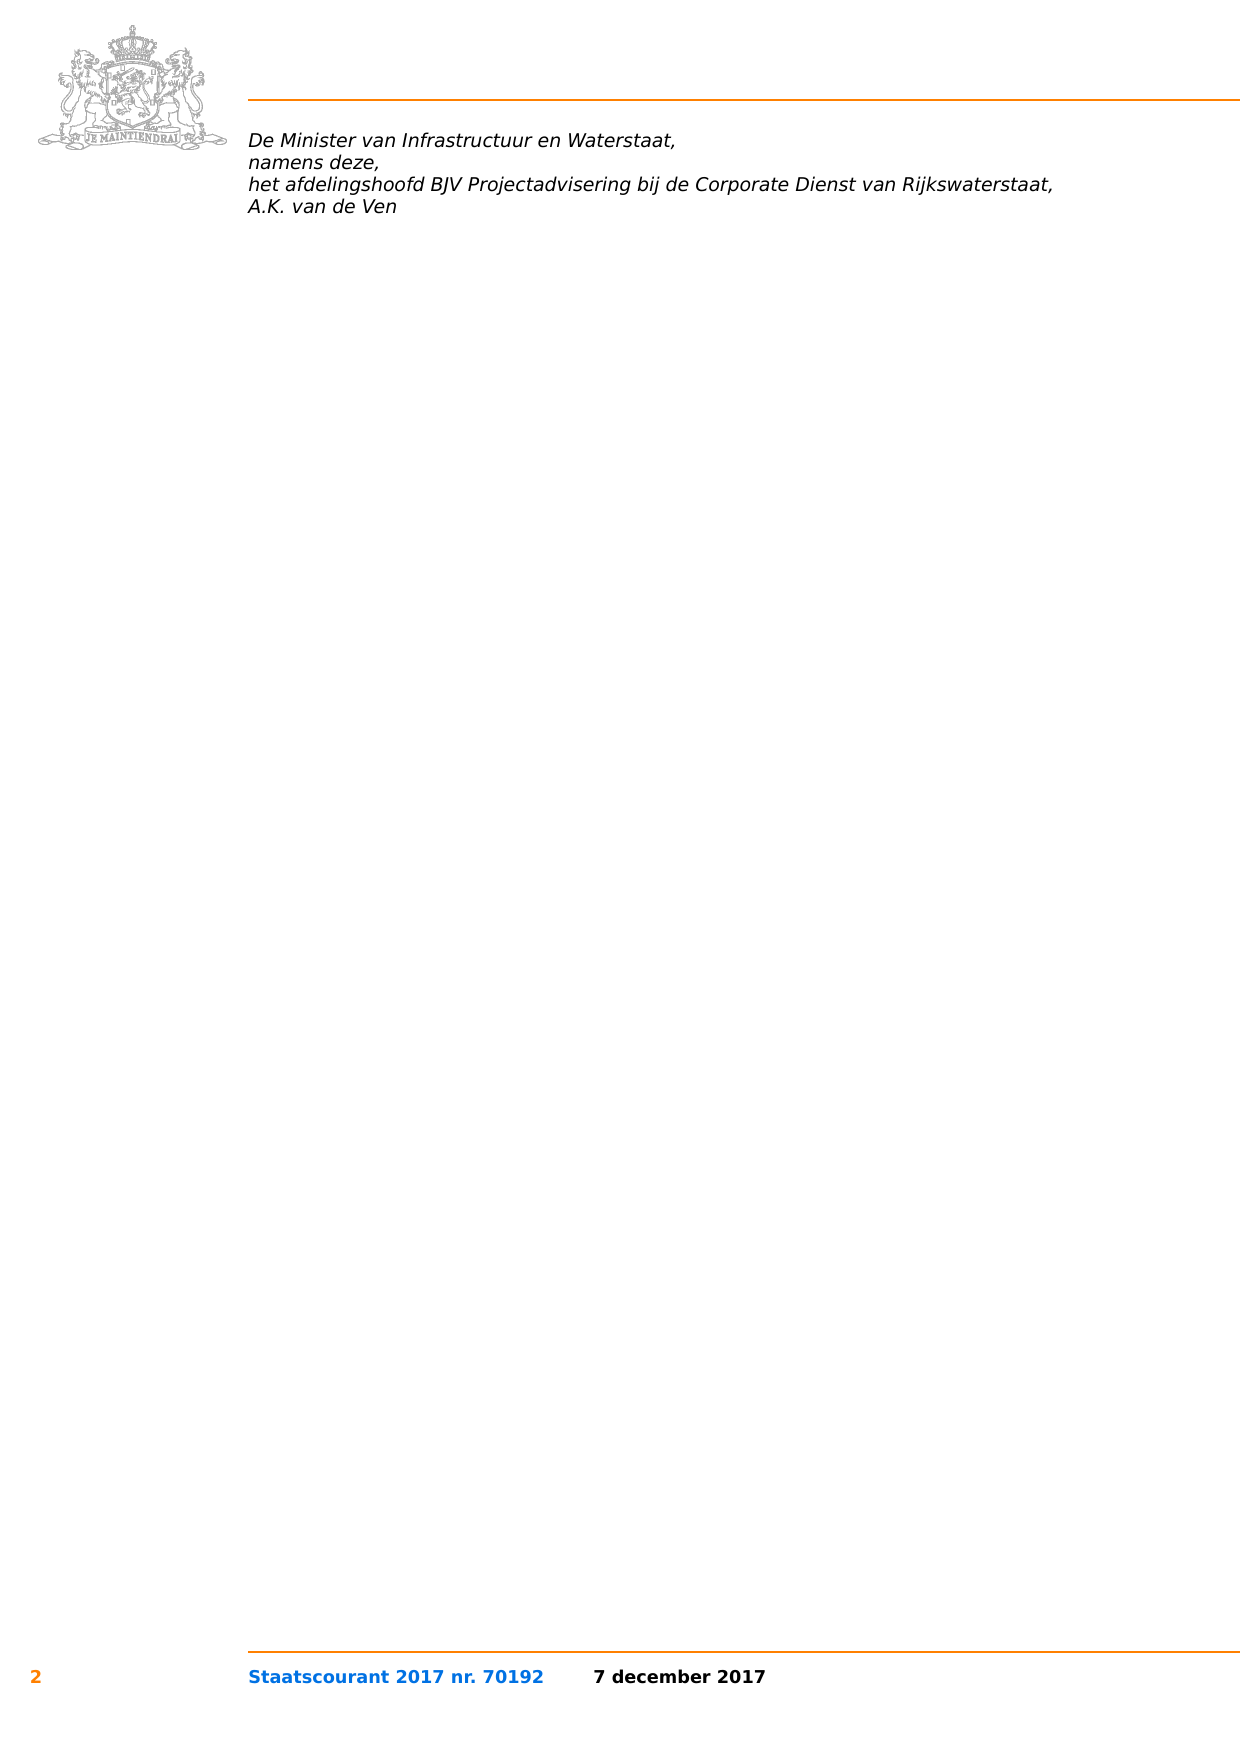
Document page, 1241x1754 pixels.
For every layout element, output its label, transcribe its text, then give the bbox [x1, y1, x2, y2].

picture [38, 25, 227, 150]
text De Minister van Infrastructuur en Waterstaat, namens deze, het afdelingshoofd BJV Projectadvisering bij de Corporate Dienst van Rijkswaterstaat, A.K. van de Ven [248, 130, 1163, 218]
